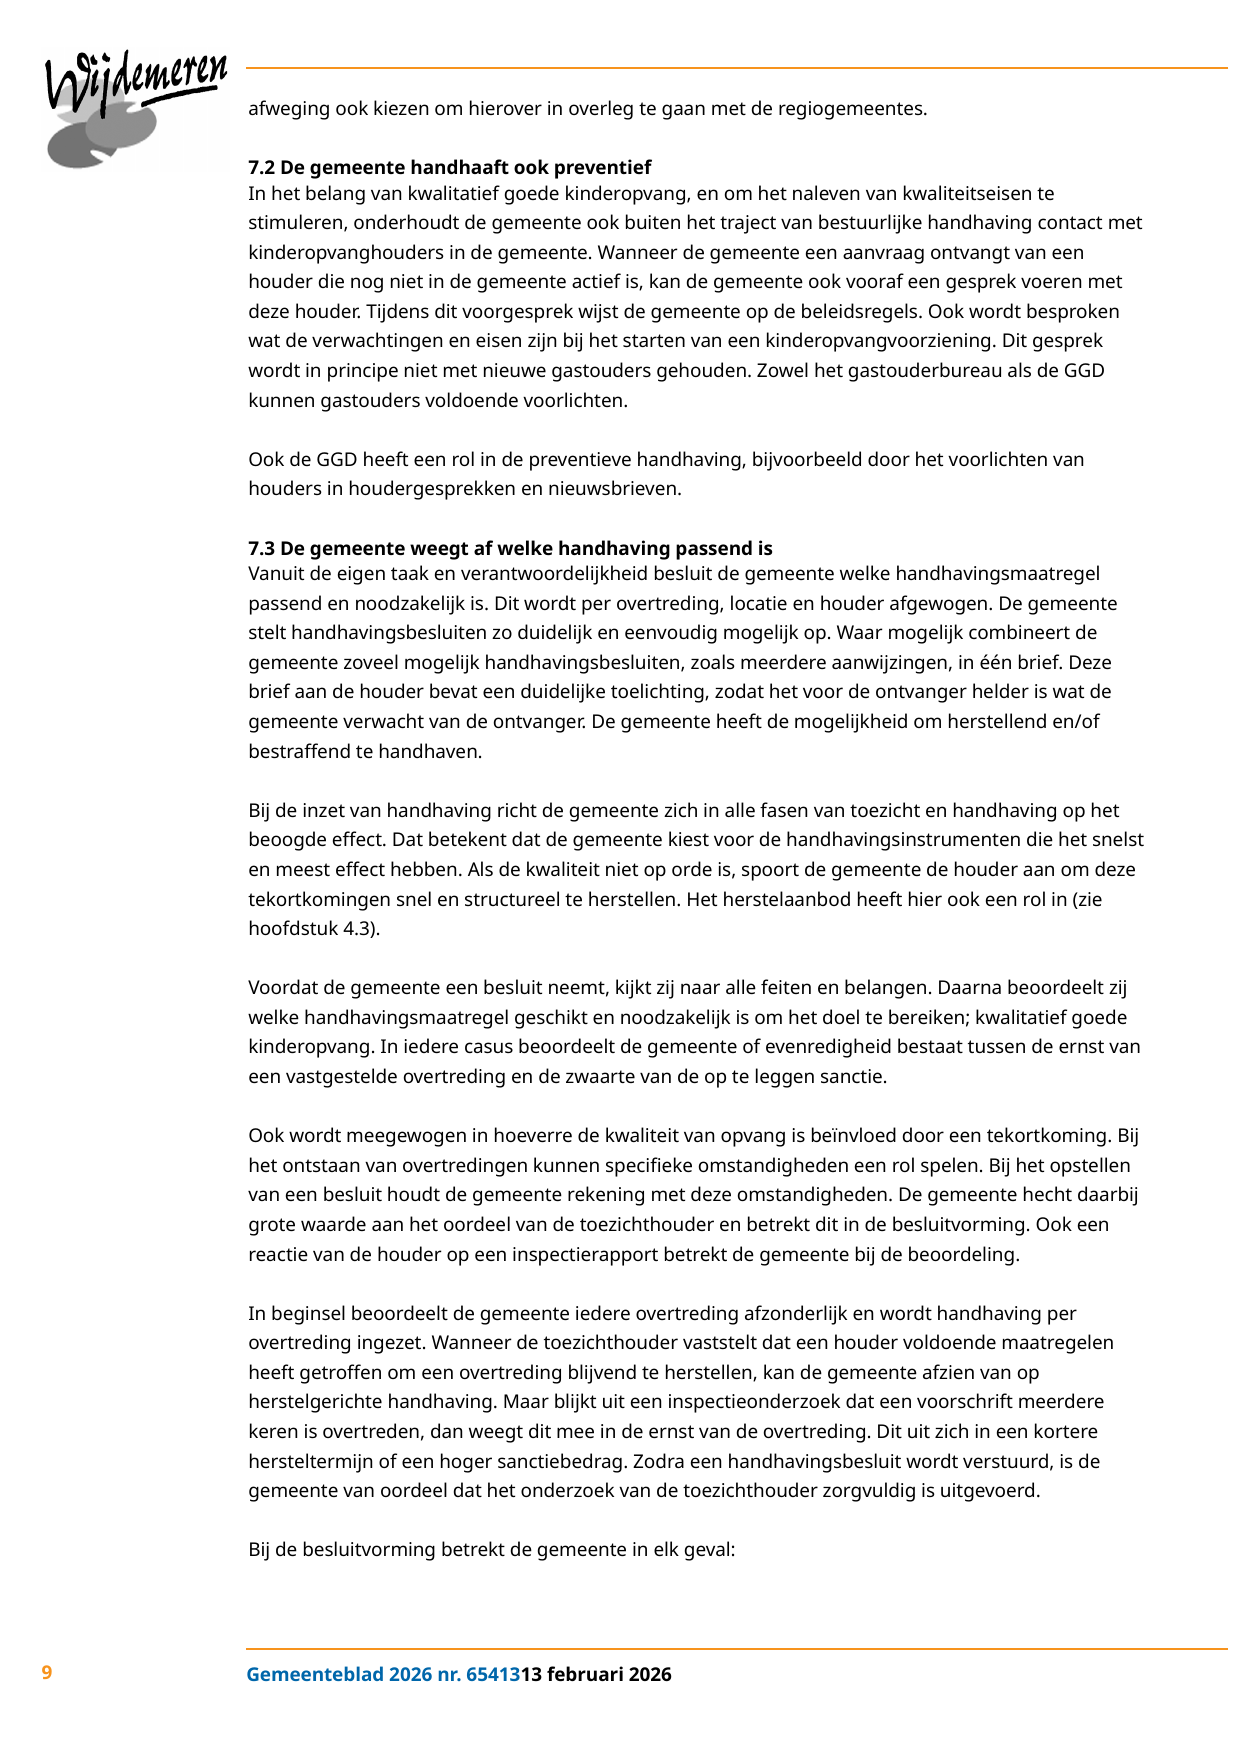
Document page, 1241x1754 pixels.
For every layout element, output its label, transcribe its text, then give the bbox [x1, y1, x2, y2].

text Ook de GGD heeft een rol in de preventieve handhaving, bijvoorbeeld door het voorlichten van houders in houdergesprekken en nieuwsbrieven. [248, 446, 1152, 501]
text afweging ook kiezen om hierover in overleg te gaan met de regiogemeentes. [248, 95, 1152, 121]
picture [41, 47, 231, 172]
text Vanuit de eigen taak en verantwoordelijkheid besluit de gemeente welke handhavingsmaatregel passend en noodzakelijk is. Dit wordt per overtreding, locatie en houder afgewogen. De gemeente stelt handhavingsbesluiten zo duidelijk en eenvoudig mogelijk op. Waar mogelijk combineert de gemeente zoveel mogelijk handhavingsbesluiten, zoals meerdere aanwijzingen, in één brief. Deze brief aan de houder bevat een duidelijke toelichting, zodat het voor de ontvanger helder is wat de gemeente verwacht van de ontvanger. De gemeente heeft de mogelijkheid om herstellend en/of bestraffend te handhaven. [248, 560, 1152, 764]
text In het belang van kwalitatief goede kinderopvang, en om het naleven van kwaliteitseisen te stimuleren, onderhoudt de gemeente ook buiten het traject van bestuurlijke handhaving contact met kinderopvanghouders in de gemeente. Wanneer de gemeente een aanvraag ontvangt van een houder die nog niet in de gemeente actief is, kan de gemeente ook vooraf een gesprek voeren met deze houder. Tijdens dit voorgesprek wijst de gemeente op de beleidsregels. Ook wordt besproken wat de verwachtingen en eisen zijn bij het starten van een kinderopvangvoorziening. Dit gesprek wordt in principe niet met nieuwe gastouders gehouden. Zowel het gastouderbureau als de GGD kunnen gastouders voldoende voorlichten. [248, 180, 1152, 412]
text Bij de inzet van handhaving richt de gemeente zich in alle fasen van toezicht en handhaving op het beoogde effect. Dat betekent dat de gemeente kiest voor de handhavingsinstrumenten die het snelst en meest effect hebben. Als de kwaliteit niet op orde is, spoort de gemeente de houder aan om deze tekortkomingen snel en structureel te herstellen. Het herstelaanbod heeft hier ook een rol in (zie hoofdstuk 4.3). [248, 797, 1152, 941]
text Bij de besluitvorming betrekt de gemeente in elk geval: [248, 1537, 1152, 1562]
text 7.3 De gemeente weegt af welke handhaving passend is [248, 535, 1152, 560]
text 7.2 De gemeente handhaaft ook preventief [248, 154, 1152, 180]
text Ook wordt meegewogen in hoeverre de kwaliteit van opvang is beïnvloed door een tekortkoming. Bij het ontstaan van overtredingen kunnen specifieke omstandigheden een rol spelen. Bij het opstellen van een besluit houdt de gemeente rekening met deze omstandigheden. De gemeente hecht daarbij grote waarde aan het oordeel van de toezichthouder en betrekt dit in de besluitvorming. Ook een reactie van de houder op een inspectierapport betrekt de gemeente bij de beoordeling. [248, 1122, 1152, 1267]
text In beginsel beoordeelt de gemeente iedere overtreding afzonderlijk en wordt handhaving per overtreding ingezet. Wanneer de toezichthouder vaststelt dat een houder voldoende maatregelen heeft getroffen om een overtreding blijvend te herstellen, kan de gemeente afzien van op herstelgerichte handhaving. Maar blijkt uit een inspectieonderzoek dat een voorschrift meerdere keren is overtreden, dan weegt dit mee in de ernst van de overtreding. Dit uit zich in een kortere hersteltermijn of een hoger sanctiebedrag. Zodra een handhavingsbesluit wordt verstuurd, is de gemeente van oordeel dat het onderzoek van de toezichthouder zorgvuldig is uitgevoerd. [248, 1300, 1152, 1503]
text Voordat de gemeente een besluit neemt, kijkt zij naar alle feiten en belangen. Daarna beoordeelt zij welke handhavingsmaatregel geschikt en noodzakelijk is om het doel te bereiken; kwalitatief goede kinderopvang. In iedere casus beoordeelt de gemeente of evenredigheid bestaat tussen de ernst van een vastgestelde overtreding en de zwaarte van de op te leggen sanctie. [248, 974, 1152, 1089]
